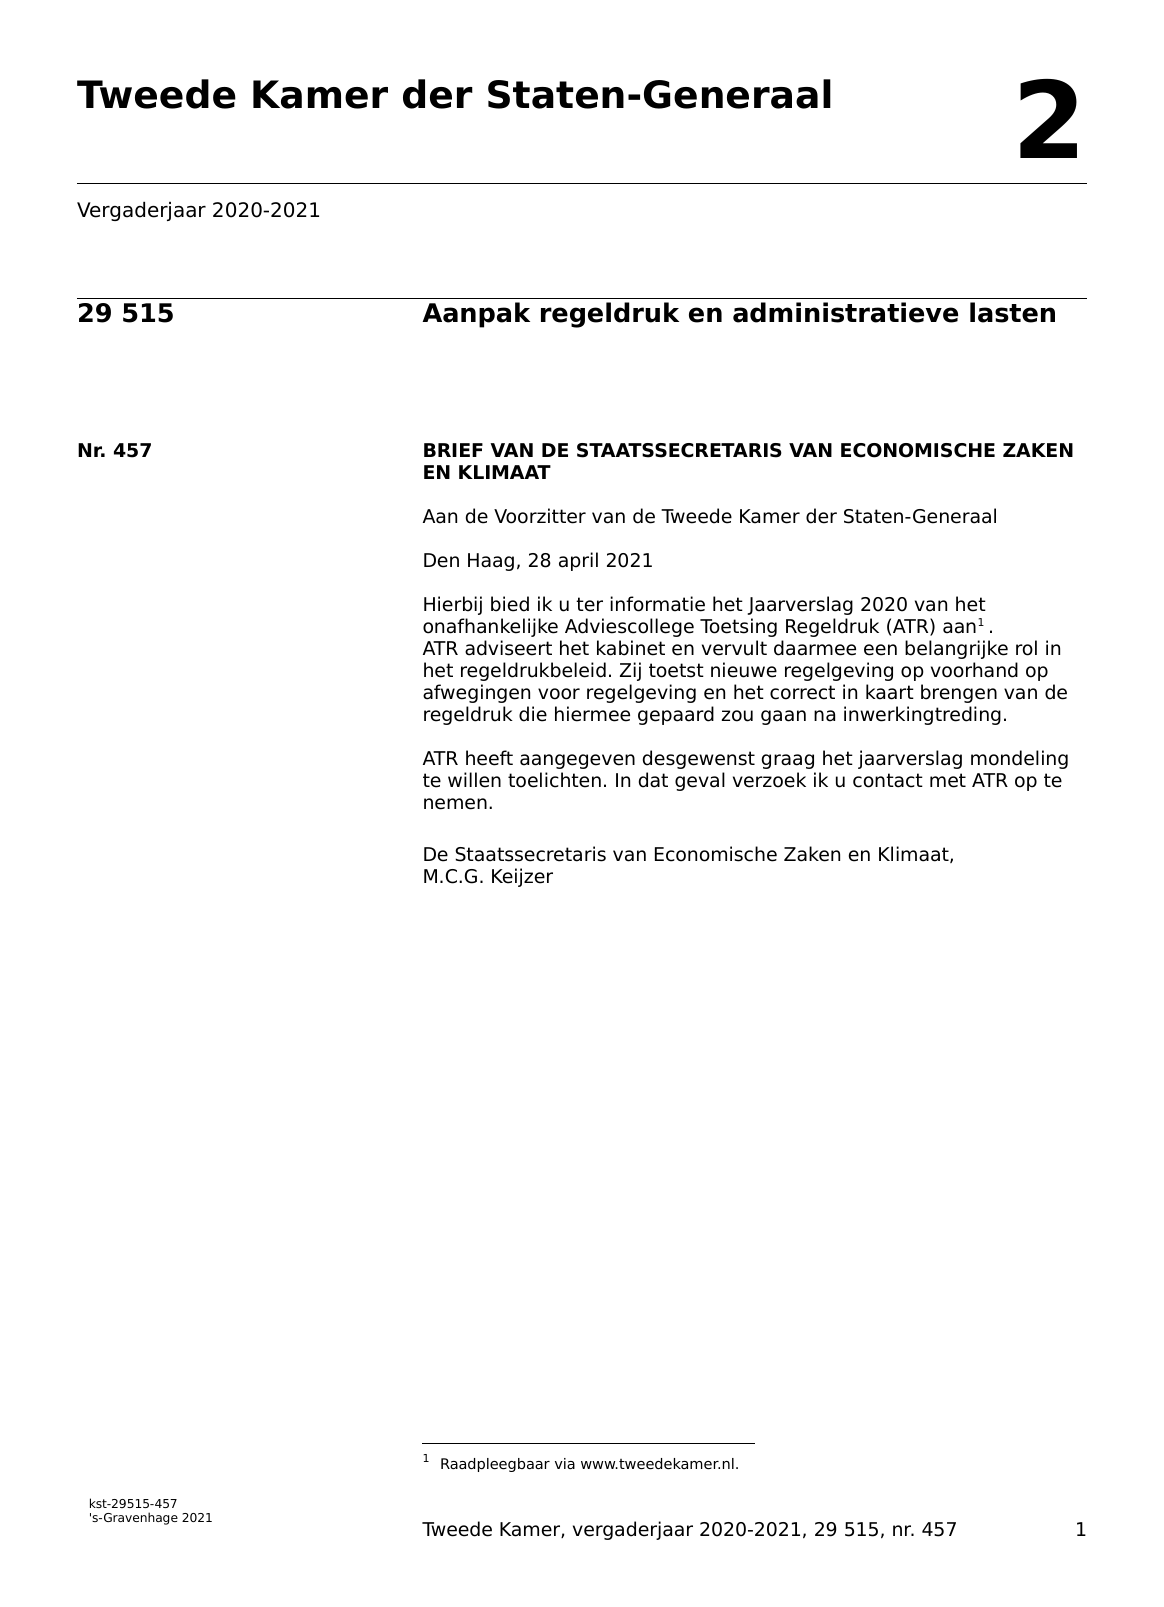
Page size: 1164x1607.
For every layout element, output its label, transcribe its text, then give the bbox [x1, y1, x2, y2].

text 's-Gravenhage 2021 [88, 1511, 323, 1525]
text kst-29515-457 [88, 1497, 323, 1511]
subtitle Nr. 457 BRIEF VAN DE STAATSSECRETARIS VAN ECONOMISCHE ZAKEN EN KLIMAAT [77, 440, 1087, 484]
table_header Tweede Kamer der Staten-Generaal [77, 59, 886, 183]
text Hierbij bied ik u ter informatie het Jaarverslag 2020 van het onafhankelijke Adviescollege Toetsing Regeldruk (ATR) aan. [422, 594, 1087, 638]
text Aan de Voorzitter van de Tweede Kamer der Staten-Generaal [422, 506, 1087, 528]
text Den Haag, 28 april 2021 [422, 550, 1087, 572]
text De Staatssecretaris van Economische Zaken en Klimaat, M.C.G. Keijzer [422, 844, 1087, 888]
subtitle 29 515 Aanpak regeldruk en administratieve lasten [77, 299, 1087, 329]
text Raadpleegbaar via www.tweedekamer.nl. [422, 1452, 1087, 1474]
text ATR heeft aangegeven desgewenst graag het jaarverslag mondeling te willen toelichten. In dat geval verzoek ik u contact met ATR op te nemen. [422, 748, 1087, 814]
table_cell Vergaderjaar 2020-2021 [77, 184, 1087, 298]
table_header 2 [886, 59, 1087, 183]
text ATR adviseert het kabinet en vervult daarmee een belangrijke rol in het regeldrukbeleid. Zij toetst nieuwe regelgeving op voorhand op afwegingen voor regelgeving en het correct in kaart brengen van de regeldruk die hiermee gepaard zou gaan na inwerkingtreding. [422, 638, 1087, 726]
